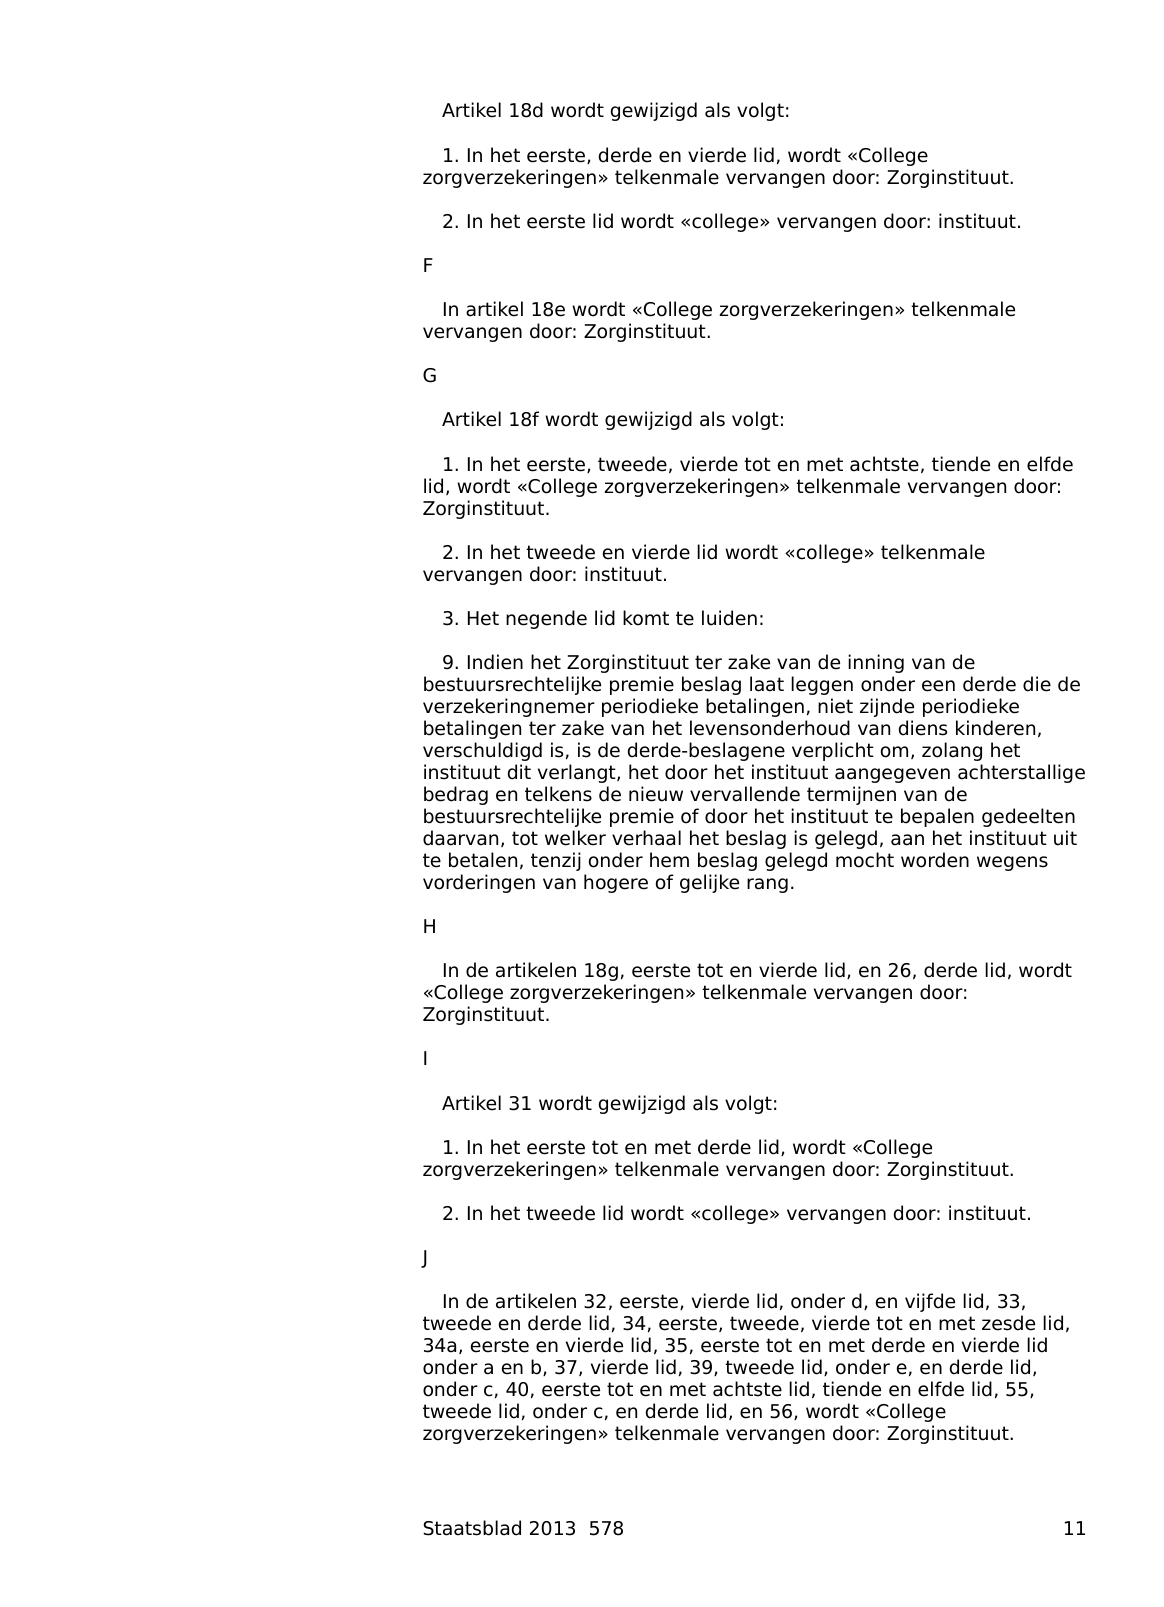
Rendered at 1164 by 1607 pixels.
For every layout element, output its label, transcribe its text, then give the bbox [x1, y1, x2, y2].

text 3. Het negende lid komt te luiden: [422, 608, 1087, 630]
text Artikel 18d wordt gewijzigd als volgt: [422, 100, 1087, 122]
text Artikel 31 wordt gewijzigd als volgt: [422, 1092, 1087, 1114]
text In de artikelen 18g, eerste tot en vierde lid, en 26, derde lid, wordt «College zorgverzekeringen» telkenmale vervangen door: Zorginstituut. [422, 960, 1087, 1026]
text In de artikelen 32, eerste, vierde lid, onder d, en vijfde lid, 33, tweede en derde lid, 34, eerste, tweede, vierde tot en met zesde lid, 34a, eerste en vierde lid, 35, eerste tot en met derde en vierde lid onder a en b, 37, vierde lid, 39, tweede lid, onder e, en derde lid, onder c, 40, eerste tot en met achtste lid, tiende en elfde lid, 55, tweede lid, onder c, en derde lid, en 56, wordt «College zorgverzekeringen» telkenmale vervangen door: Zorginstituut. [422, 1291, 1087, 1445]
text 2. In het eerste lid wordt «college» vervangen door: instituut. [422, 211, 1087, 233]
text 2. In het tweede en vierde lid wordt «college» telkenmale vervangen door: instituut. [422, 542, 1087, 586]
text J [422, 1247, 1087, 1269]
text I [422, 1048, 1087, 1070]
text 2. In het tweede lid wordt «college» vervangen door: instituut. [422, 1203, 1087, 1225]
text 9. Indien het Zorginstituut ter zake van de inning van de bestuursrechtelijke premie beslag laat leggen onder een derde die de verzekeringnemer periodieke betalingen, niet zijnde periodieke betalingen ter zake van het levensonderhoud van diens kinderen, verschuldigd is, is de derde-beslagene verplicht om, zolang het instituut dit verlangt, het door het instituut aangegeven achterstallige bedrag en telkens de nieuw vervallende termijnen van de bestuursrechtelijke premie of door het instituut te bepalen gedeelten daarvan, tot welker verhaal het beslag is gelegd, aan het instituut uit te betalen, tenzij onder hem beslag gelegd mocht worden wegens vorderingen van hogere of gelijke rang. [422, 652, 1087, 894]
text G [422, 365, 1087, 387]
text 1. In het eerste tot en met derde lid, wordt «College zorgverzekeringen» telkenmale vervangen door: Zorginstituut. [422, 1137, 1087, 1181]
text H [422, 916, 1087, 938]
text Artikel 18f wordt gewijzigd als volgt: [422, 409, 1087, 431]
text In artikel 18e wordt «College zorgverzekeringen» telkenmale vervangen door: Zorginstituut. [422, 299, 1087, 343]
text F [422, 255, 1087, 277]
text 1. In het eerste, tweede, vierde tot en met achtste, tiende en elfde lid, wordt «College zorgverzekeringen» telkenmale vervangen door: Zorginstituut. [422, 453, 1087, 519]
text 1. In het eerste, derde en vierde lid, wordt «College zorgverzekeringen» telkenmale vervangen door: Zorginstituut. [422, 144, 1087, 188]
